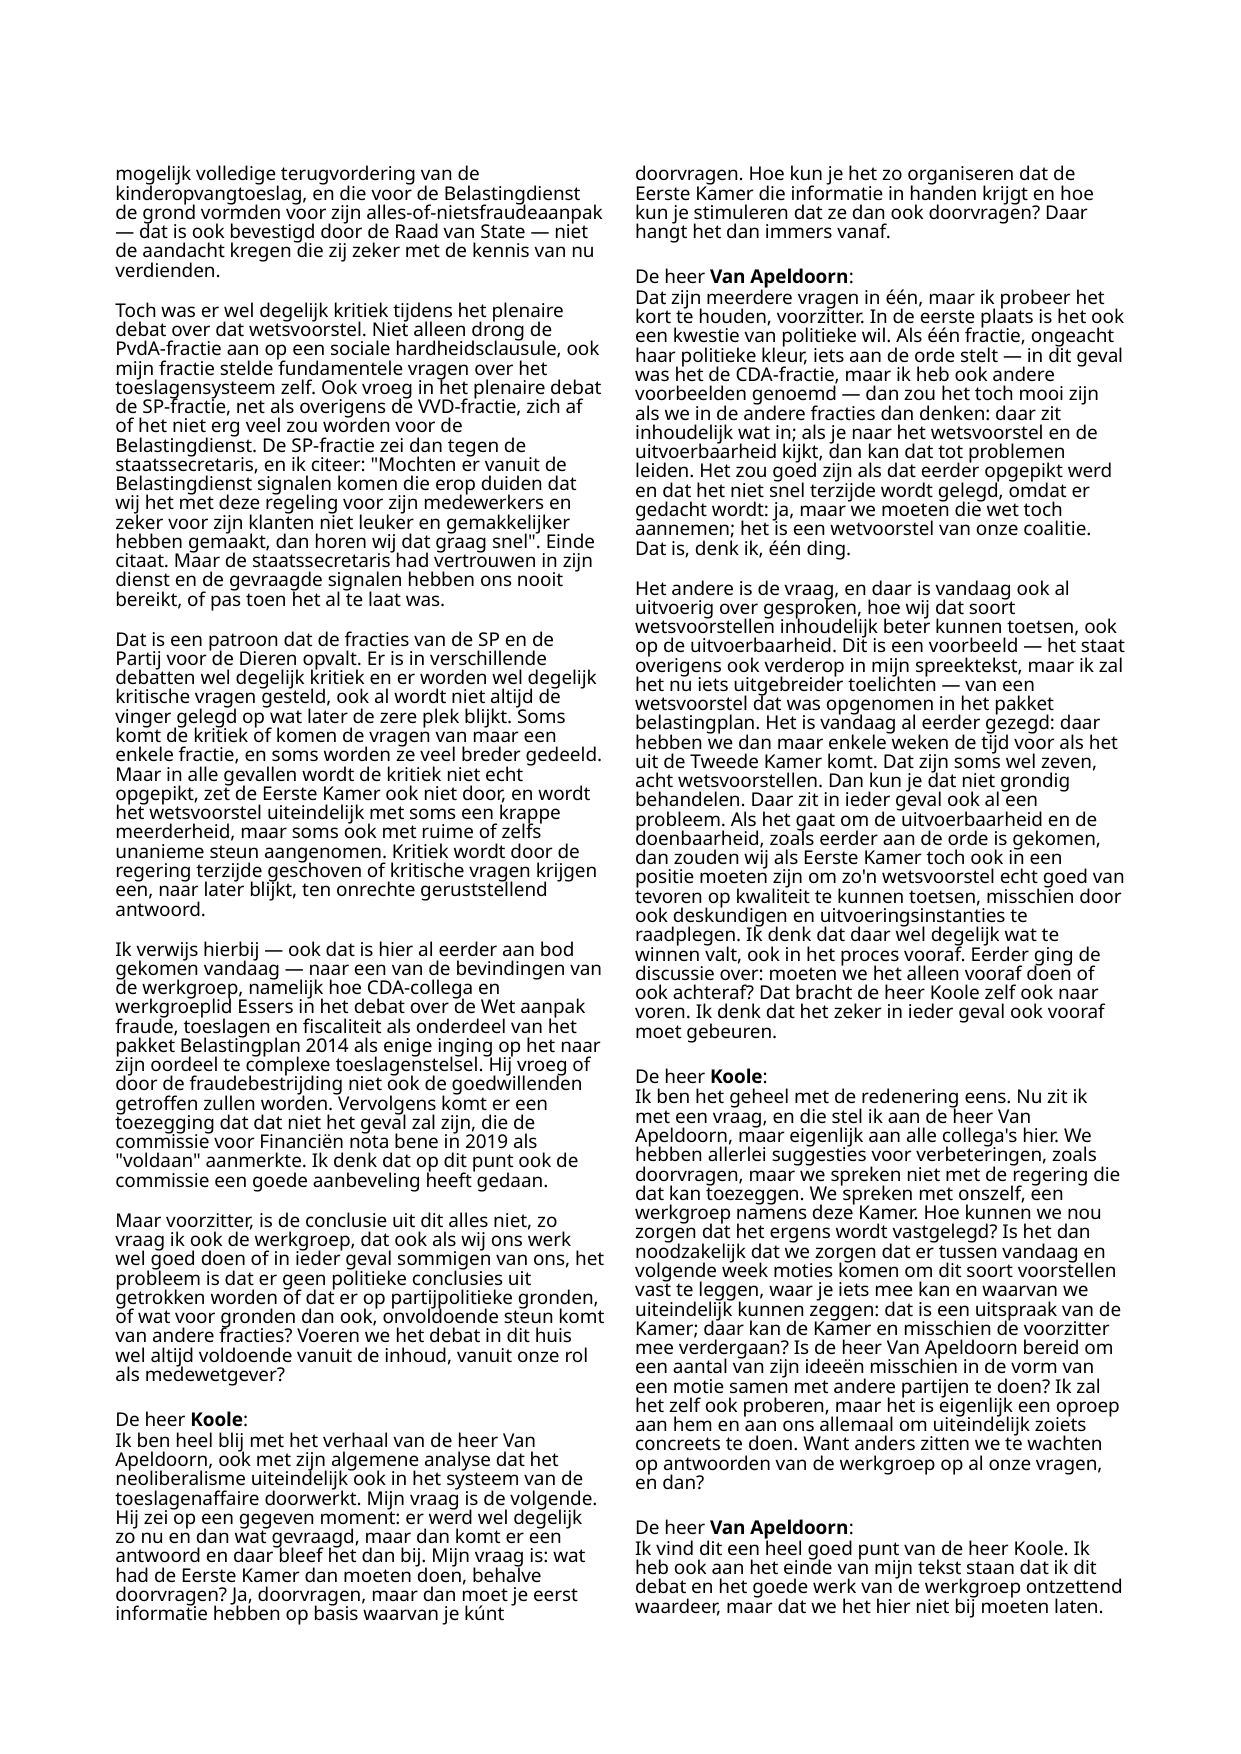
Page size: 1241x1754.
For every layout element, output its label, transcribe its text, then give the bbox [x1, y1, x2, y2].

text Ik verwijs hierbij — ook dat is hier al eerder aan bod gekomen vandaag — naar een van de bevindingen van de werkgroep, namelijk hoe CDA-collega en werkgroeplid Essers in het debat over de Wet aanpak fraude, toeslagen en fiscaliteit als onderdeel van het pakket Belastingplan 2014 als enige inging op het naar zijn oordeel te complexe toeslagenstelsel. Hij vroeg of door de fraudebestrijding niet ook de goedwillenden getroffen zullen worden. Vervolgens komt er een toezegging dat dat niet het geval zal zijn, die de commissie voor Financiën nota bene in 2019 als "voldaan" aanmerkte. Ik denk dat op dit punt ook de commissie een goede aanbeveling heeft gedaan. [115, 941, 605, 1191]
text Het andere is de vraag, en daar is vandaag ook al uitvoerig over gesproken, hoe wij dat soort wetsvoorstellen inhoudelijk beter kunnen toetsen, ook op de uitvoerbaarheid. Dit is een voorbeeld — het staat overigens ook verderop in mijn spreektekst, maar ik zal het nu iets uitgebreider toelichten — van een wetsvoorstel dat was opgenomen in het pakket belastingplan. Het is vandaag al eerder gezegd: daar hebben we dan maar enkele weken de tijd voor als het uit de Tweede Kamer komt. Dat zijn soms wel zeven, acht wetsvoorstellen. Dan kun je dat niet grondig behandelen. Daar zit in ieder geval ook al een probleem. Als het gaat om de uitvoerbaarheid en de doenbaarheid, zoals eerder aan de orde is gekomen, dan zouden wij als Eerste Kamer toch ook in een positie moeten zijn om zo'n wetsvoorstel echt goed van tevoren op kwaliteit te kunnen toetsen, misschien door ook deskundigen en uitvoeringsinstanties te raadplegen. Ik denk dat daar wel degelijk wat te winnen valt, ook in het proces vooraf. Eerder ging de discussie over: moeten we het alleen vooraf doen of ook achteraf? Dat bracht de heer Koole zelf ook naar voren. Ik denk dat het zeker in ieder geval ook vooraf moet gebeuren. [635, 579, 1125, 1042]
text doorvragen. Hoe kun je het zo organiseren dat de Eerste Kamer die informatie in handen krijgt en hoe kun je stimuleren dat ze dan ook doorvragen? Daar hangt het dan immers vanaf. [635, 165, 1125, 242]
text De heer Koole: [115, 1406, 605, 1432]
text Ik vind dit een heel goed punt van de heer Koole. Ik heb ook aan het einde van mijn tekst staan dat ik dit debat en het goede werk van de werkgroep ontzettend waardeer, maar dat we het hier niet bij moeten laten. [635, 1540, 1125, 1617]
text Ik ben heel blij met het verhaal van de heer Van Apeldoorn, ook met zijn algemene analyse dat het neoliberalisme uiteindelijk ook in het systeem van de toeslagenaffaire doorwerkt. Mijn vraag is de volgende. Hij zei op een gegeven moment: er werd wel degelijk zo nu en dan wat gevraagd, maar dan komt er een antwoord en daar bleef het dan bij. Mijn vraag is: wat had de Eerste Kamer dan moeten doen, behalve doorvragen? Ja, doorvragen, maar dan moet je eerst informatie hebben op basis waarvan je kúnt [115, 1432, 605, 1624]
text De heer Koole: [635, 1063, 1125, 1088]
text mogelijk volledige terugvordering van de kinderopvangtoeslag, en die voor de Belastingdienst de grond vormden voor zijn alles-of-nietsfraudeaanpak — dat is ook bevestigd door de Raad van State — niet de aandacht kregen die zij zeker met de kennis van nu verdienden. [115, 165, 605, 281]
text Dat zijn meerdere vragen in één, maar ik probeer het kort te houden, voorzitter. In de eerste plaats is het ook een kwestie van politieke wil. Als één fractie, ongeacht haar politieke kleur, iets aan de orde stelt — in dit geval was het de CDA-fractie, maar ik heb ook andere voorbeelden genoemd — dan zou het toch mooi zijn als we in de andere fracties dan denken: daar zit inhoudelijk wat in; als je naar het wetsvoorstel en de uitvoerbaarheid kijkt, dan kan dat tot problemen leiden. Het zou goed zijn als dat eerder opgepikt werd en dat het niet snel terzijde wordt gelegd, omdat er gedacht wordt: ja, maar we moeten die wet toch aannemen; het is een wetvoorstel van onze coalitie. Dat is, denk ik, één ding. [635, 289, 1125, 559]
text Toch was er wel degelijk kritiek tijdens het plenaire debat over dat wetsvoorstel. Niet alleen drong de PvdA-fractie aan op een sociale hardheidsclausule, ook mijn fractie stelde fundamentele vragen over het toeslagensysteem zelf. Ook vroeg in het plenaire debat de SP-fractie, net als overigens de VVD-fractie, zich af of het niet erg veel zou worden voor de Belastingdienst. De SP-fractie zei dan tegen de staatssecretaris, en ik citeer: "Mochten er vanuit de Belastingdienst signalen komen die erop duiden dat wij het met deze regeling voor zijn medewerkers en zeker voor zijn klanten niet leuker en gemakkelijker hebben gemaakt, dan horen wij dat graag snel". Einde citaat. Maar de staatssecretaris had vertrouwen in zijn dienst en de gevraagde signalen hebben ons nooit bereikt, of pas toen het al te laat was. [115, 302, 605, 610]
text De heer Van Apeldoorn: [635, 1514, 1125, 1540]
text Maar voorzitter, is de conclusie uit dit alles niet, zo vraag ik ook de werkgroep, dat ook als wij ons werk wel goed doen of in ieder geval sommigen van ons, het probleem is dat er geen politieke conclusies uit getrokken worden of dat er op partijpolitieke gronden, of wat voor gronden dan ook, onvoldoende steun komt van andere fracties? Voeren we het debat in dit huis wel altijd voldoende vanuit de inhoud, vanuit onze rol als medewetgever? [115, 1212, 605, 1385]
text Dat is een patroon dat de fracties van de SP en de Partij voor de Dieren opvalt. Er is in verschillende debatten wel degelijk kritiek en er worden wel degelijk kritische vragen gesteld, ook al wordt niet altijd de vinger gelegd op wat later de zere plek blijkt. Soms komt de kritiek of komen de vragen van maar een enkele fractie, en soms worden ze veel breder gedeeld. Maar in alle gevallen wordt de kritiek niet echt opgepikt, zet de Eerste Kamer ook niet door, en wordt het wetsvoorstel uiteindelijk met soms een krappe meerderheid, maar soms ook met ruime of zelfs unanieme steun aangenomen. Kritiek wordt door de regering terzijde geschoven of kritische vragen krijgen een, naar later blijkt, ten onrechte geruststellend antwoord. [115, 631, 605, 920]
text De heer Van Apeldoorn: [635, 263, 1125, 289]
text Ik ben het geheel met de redenering eens. Nu zit ik met een vraag, en die stel ik aan de heer Van Apeldoorn, maar eigenlijk aan alle collega's hier. We hebben allerlei suggesties voor verbeteringen, zoals doorvragen, maar we spreken niet met de regering die dat kan toezeggen. We spreken met onszelf, een werkgroep namens deze Kamer. Hoe kunnen we nou zorgen dat het ergens wordt vastgelegd? Is het dan noodzakelijk dat we zorgen dat er tussen vandaag en volgende week moties komen om dit soort voorstellen vast te leggen, waar je iets mee kan en waarvan we uiteindelijk kunnen zeggen: dat is een uitspraak van de Kamer; daar kan de Kamer en misschien de voorzitter mee verdergaan? Is de heer Van Apeldoorn bereid om een aantal van zijn ideeën misschien in de vorm van een motie samen met andere partijen te doen? Ik zal het zelf ook proberen, maar het is eigenlijk een oproep aan hem en aan ons allemaal om uiteindelijk zoiets concreets te doen. Want anders zitten we te wachten op antwoorden van de werkgroep op al onze vragen, en dan? [635, 1088, 1125, 1493]
